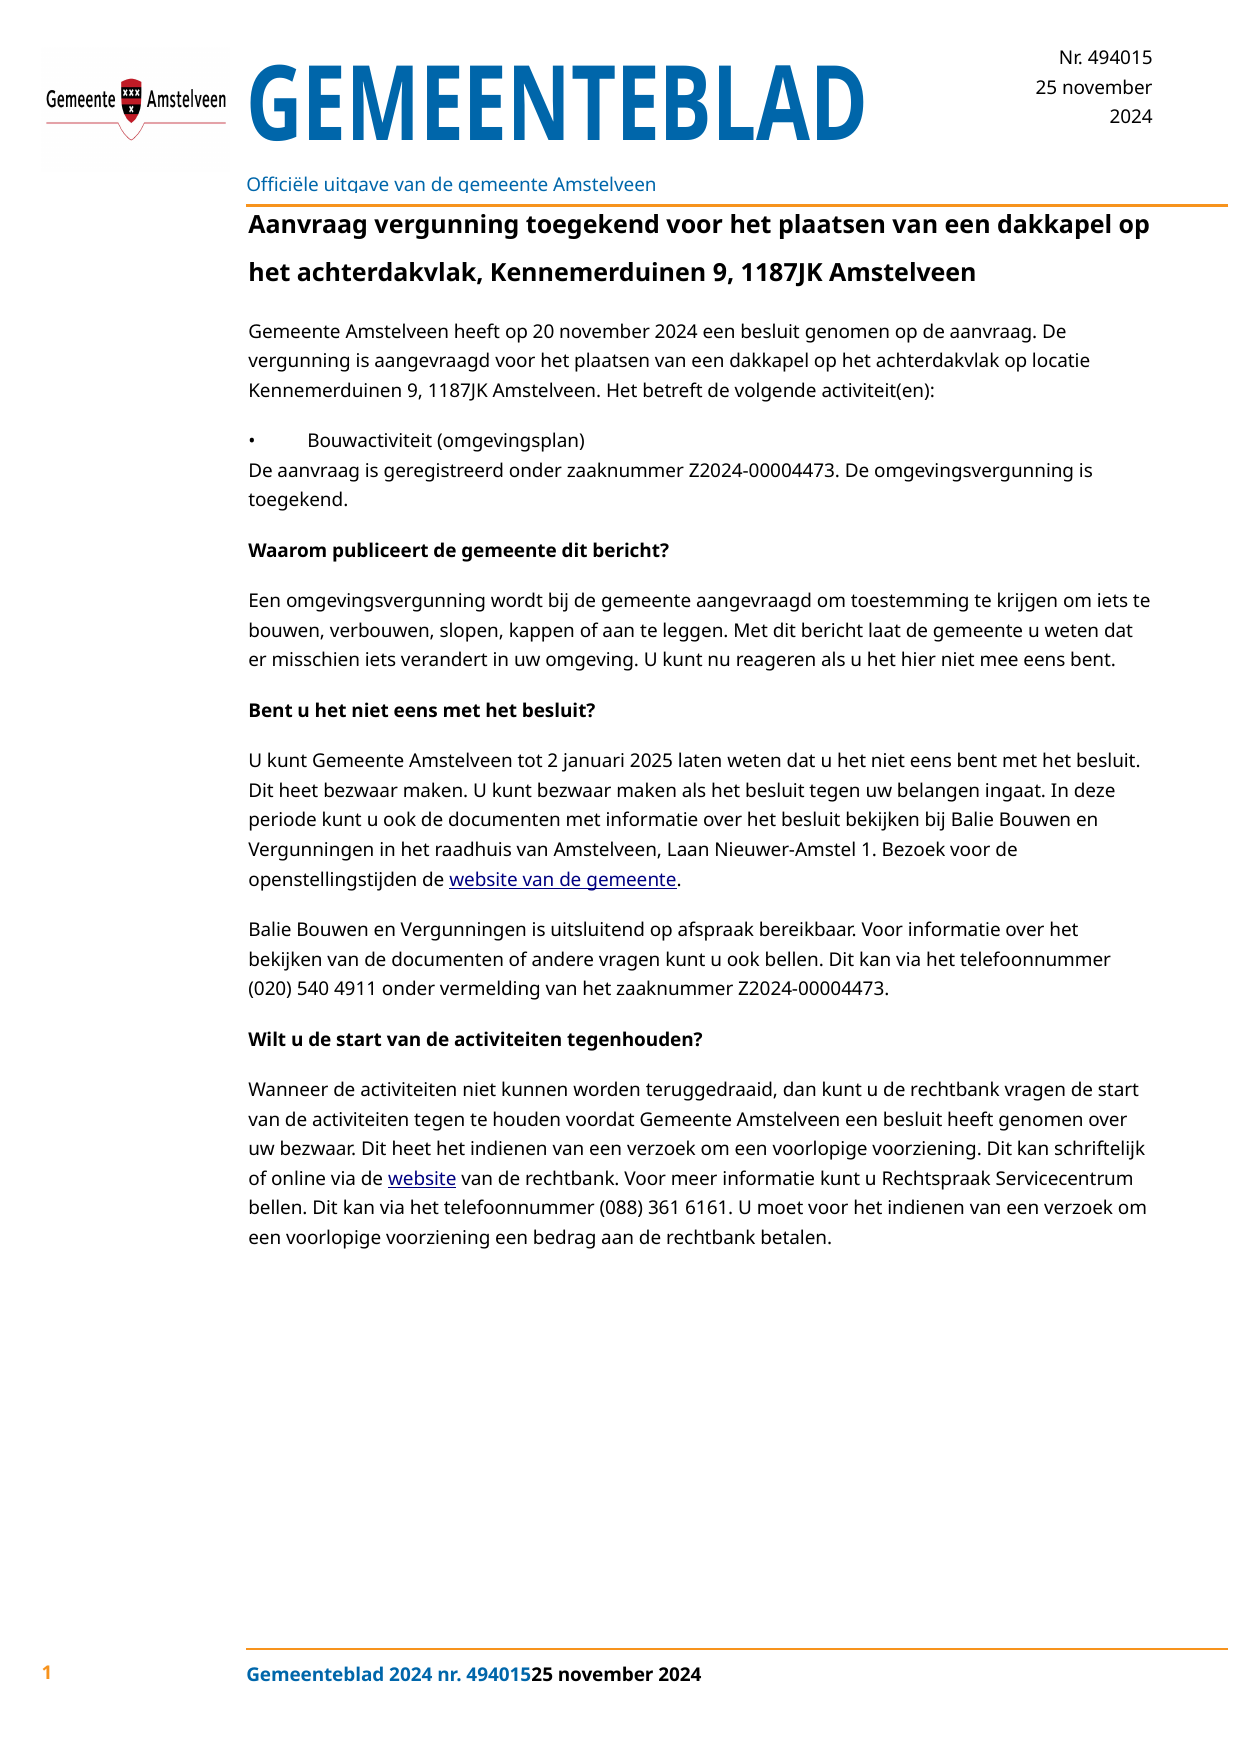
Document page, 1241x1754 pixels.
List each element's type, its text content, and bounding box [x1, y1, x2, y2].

text Balie Bouwen en Vergunningen is uitsluitend op afspraak bereikbaar. Voor informatie over het bekijken van de documenten of andere vragen kunt u ook bellen. Dit kan via het telefoonnummer (020) 540 4911 onder vermelding van het zaaknummer Z2024-00004473. [248, 916, 1152, 1001]
text Aanvraag vergunning toegekend voor het plaatsen van een dakkapel op het achterdakvlak, Kennemerduinen 9, 1187JK Amstelveen [248, 207, 1152, 288]
text Gemeente Amstelveen heeft op 20 november 2024 een besluit genomen op de aanvraag. De vergunning is aangevraagd voor het plaatsen van een dakkapel op het achterdakvlak op locatie Kennemerduinen 9, 1187JK Amstelveen. Het betreft de volgende activiteit(en): [248, 318, 1152, 403]
text Waarom publiceert de gemeente dit bericht? [248, 537, 1152, 563]
picture [41, 47, 231, 172]
list Bouwactiviteit (omgevingsplan) [248, 427, 1152, 453]
text Wanneer de activiteiten niet kunnen worden teruggedraaid, dan kunt u de rechtbank vragen de start van de activiteiten tegen te houden voordat Gemeente Amstelveen een besluit heeft genomen over uw bezwaar. Dit heet het indienen van een verzoek om een voorlopige voorziening. Dit kan schriftelijk of online via de website van de rechtbank. Voor meer informatie kunt u Rechtspraak Servicecentrum bellen. Dit kan via het telefoonnummer (088) 361 6161. U moet voor het indienen van een verzoek om een voorlopige voorziening een bedrag aan de rechtbank betalen. [248, 1076, 1152, 1250]
text Een omgevingsvergunning wordt bij de gemeente aangevraagd om toestemming te krijgen om iets te bouwen, verbouwen, slopen, kappen of aan te leggen. Met dit bericht laat de gemeente u weten dat er misschien iets verandert in uw omgeving. U kunt nu reageren als u het hier niet mee eens bent. [248, 587, 1152, 672]
text Wilt u de start van de activiteiten tegenhouden? [248, 1026, 1152, 1052]
text U kunt Gemeente Amstelveen tot 2 januari 2025 laten weten dat u het niet eens bent met het besluit. Dit heet bezwaar maken. U kunt bezwaar maken als het besluit tegen uw belangen ingaat. In deze periode kunt u ook de documenten met informatie over het besluit bekijken bij Balie Bouwen en Vergunningen in het raadhuis van Amstelveen, Laan Nieuwer-Amstel 1. Bezoek voor de openstellingstijden de website van de gemeente. [248, 747, 1152, 892]
text Bent u het niet eens met het besluit? [248, 697, 1152, 723]
text De aanvraag is geregistreerd onder zaaknummer Z2024-00004473. De omgevingsvergunning is toegekend. [248, 457, 1152, 512]
